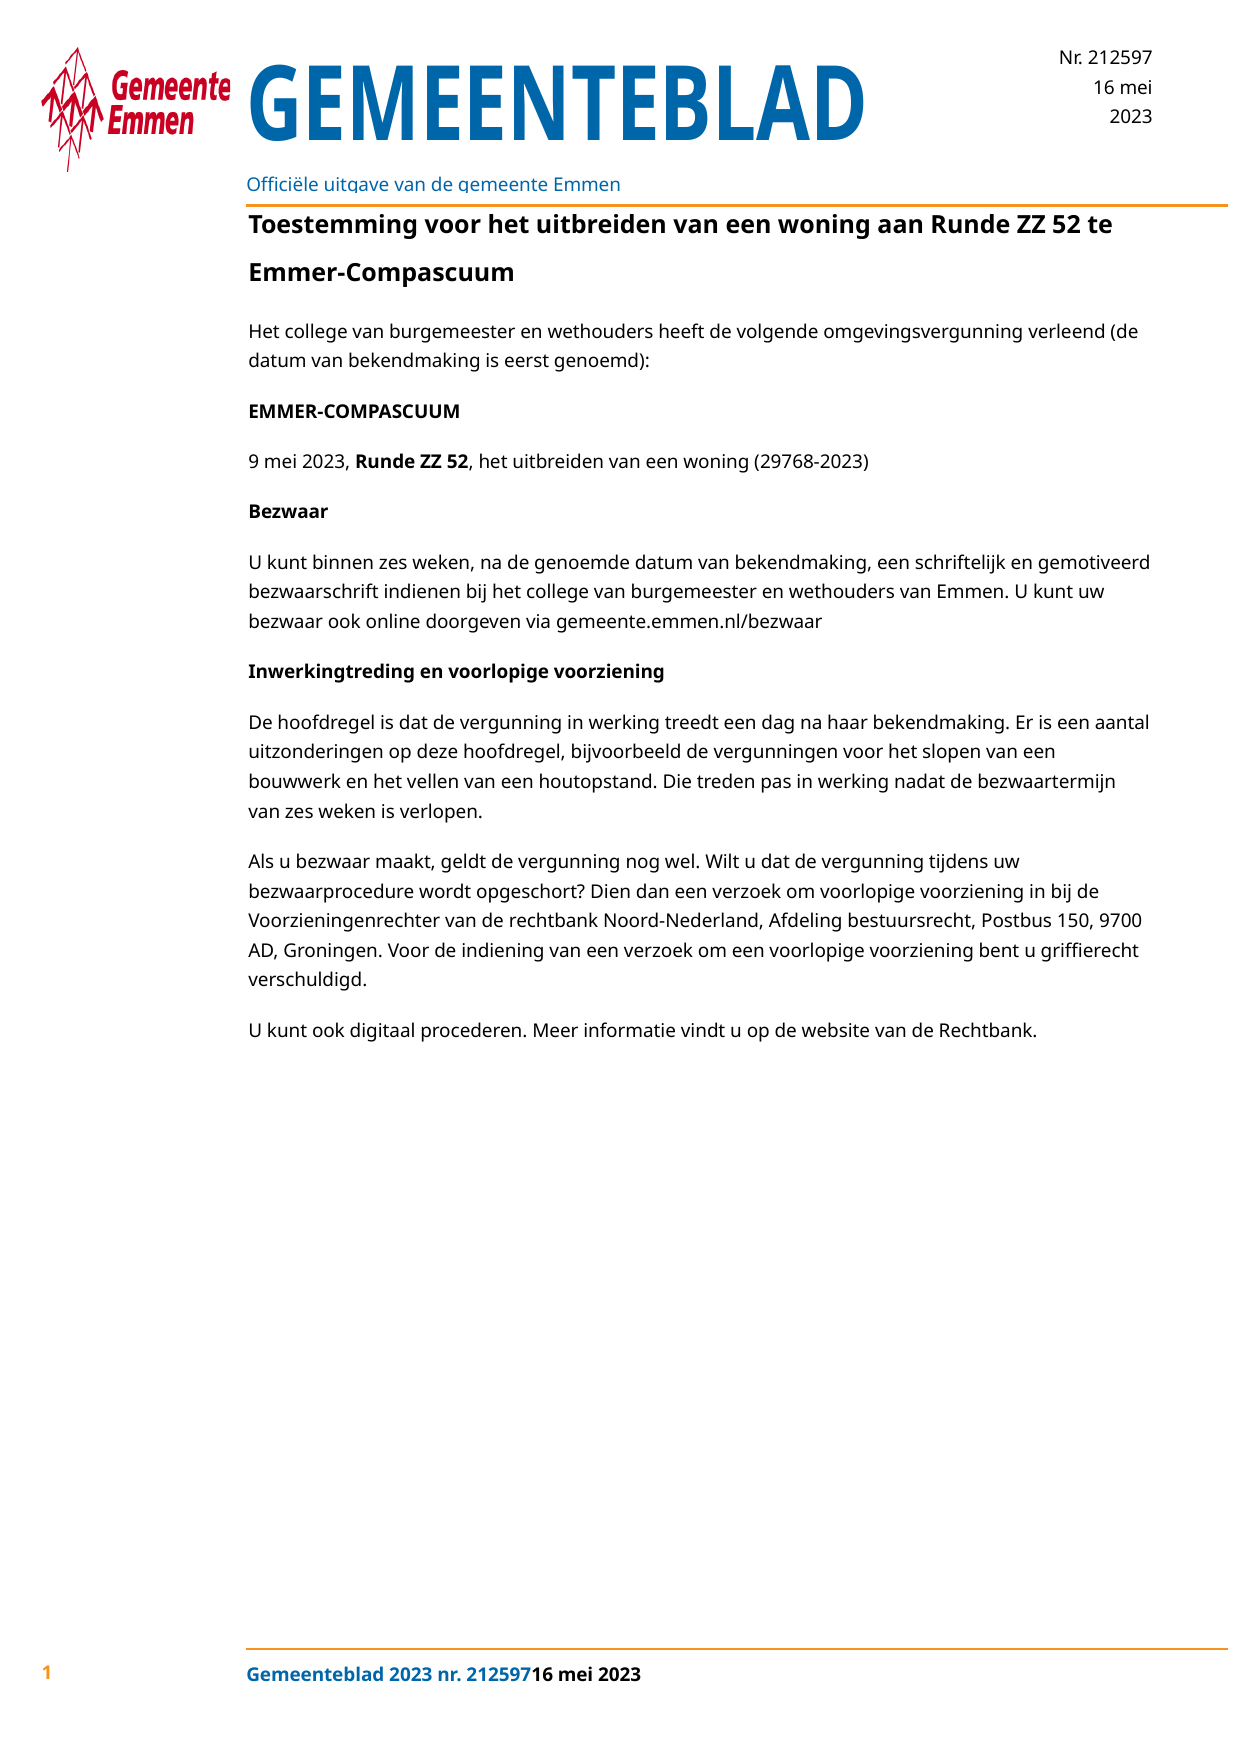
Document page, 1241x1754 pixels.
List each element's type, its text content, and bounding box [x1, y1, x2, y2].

text Toestemming voor het uitbreiden van een woning aan Runde ZZ 52 te Emmer-Compascuum [248, 207, 1152, 288]
text EMMER-COMPASCUUM [248, 398, 1152, 424]
text Inwerkingtreding en voorlopige voorziening [248, 659, 1152, 684]
text Bezwaar [248, 499, 1152, 524]
text U kunt ook digitaal procederen. Meer informatie vindt u op de website van de Rechtbank. [248, 1017, 1152, 1043]
text U kunt binnen zes weken, na de genoemde datum van bekendmaking, een schriftelijk en gemotiveerd bezwaarschrift indienen bij het college van burgemeester en wethouders van Emmen. U kunt uw bezwaar ook online doorgeven via gemeente.emmen.nl/bezwaar [248, 549, 1152, 634]
text De hoofdregel is dat de vergunning in werking treedt een dag na haar bekendmaking. Er is een aantal uitzonderingen op deze hoofdregel, bijvoorbeeld de vergunningen voor het slopen van een bouwwerk en het vellen van een houtopstand. Die treden pas in werking nadat de bezwaartermijn van zes weken is verlopen. [248, 709, 1152, 824]
text Als u bezwaar maakt, geldt de vergunning nog wel. Wilt u dat de vergunning tijdens uw bezwaarprocedure wordt opgeschort? Dien dan een verzoek om voorlopige voorziening in bij de Voorzieningenrechter van de rechtbank Noord-Nederland, Afdeling bestuursrecht, Postbus 150, 9700 AD, Groningen. Voor de indiening van een verzoek om een voorlopige voorziening bent u griffierecht verschuldigd. [248, 848, 1152, 992]
picture [41, 47, 231, 172]
text Het college van burgemeester en wethouders heeft de volgende omgevingsvergunning verleend (de datum van bekendmaking is eerst genoemd): [248, 318, 1152, 373]
text 9 mei 2023, Runde ZZ 52, het uitbreiden van een woning (29768-2023) [248, 448, 1152, 474]
